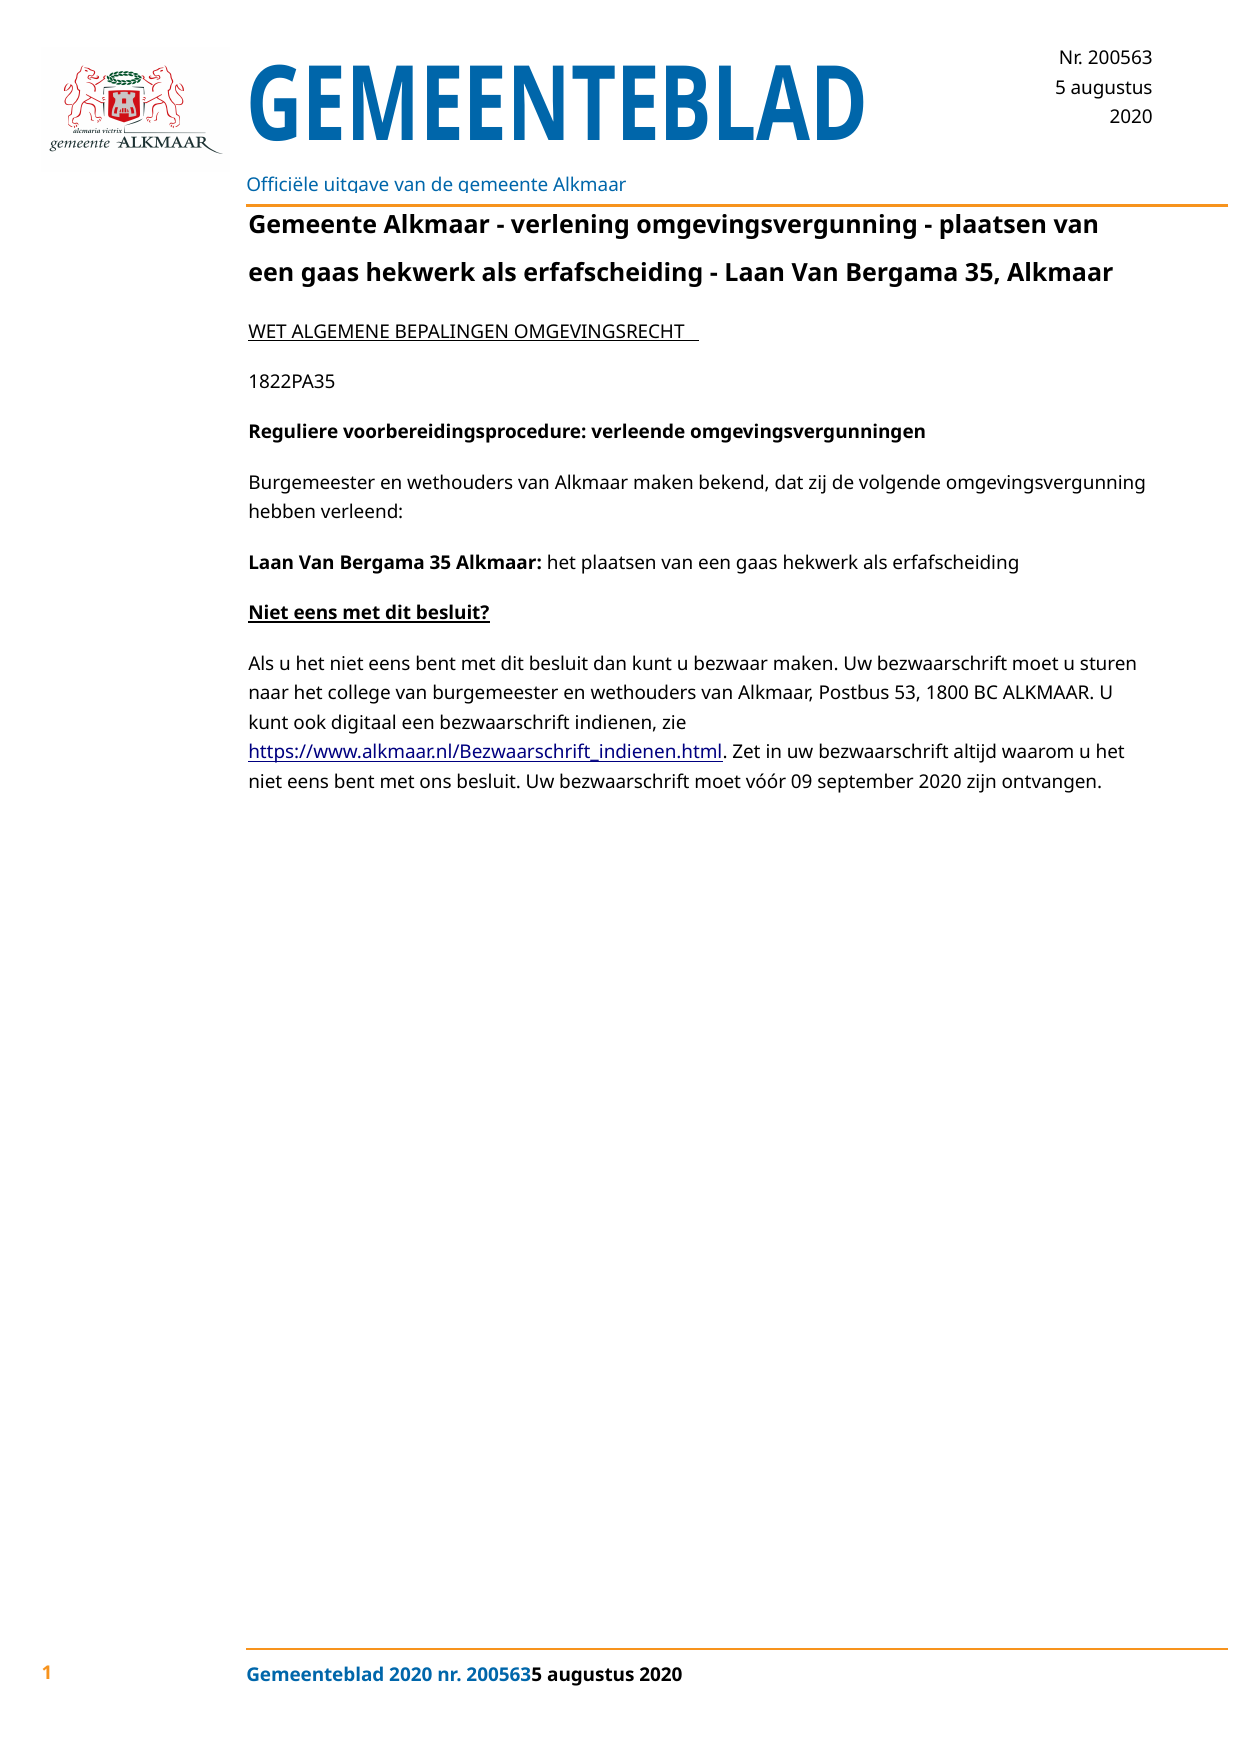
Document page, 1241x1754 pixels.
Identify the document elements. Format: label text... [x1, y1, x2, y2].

text Burgemeester en wethouders van Alkmaar maken bekend, dat zij de volgende omgevingsvergunning hebben verleend: [248, 469, 1152, 524]
text Als u het niet eens bent met dit besluit dan kunt u bezwaar maken. Uw bezwaarschrift moet u sturen naar het college van burgemeester en wethouders van Alkmaar, Postbus 53, 1800 BC ALKMAAR. U kunt ook digitaal een bezwaarschrift indienen, zie https://www.alkmaar.nl/Bezwaarschrift_indienen.html. Zet in uw bezwaarschrift altijd waarom u het niet eens bent met ons besluit. Uw bezwaarschrift moet vóór 09 september 2020 zijn ontvangen. [248, 650, 1152, 794]
text Reguliere voorbereidingsprocedure: verleende omgevingsvergunningen [248, 419, 1152, 444]
text Niet eens met dit besluit? [248, 599, 1152, 625]
text WET ALGEMENE BEPALINGEN OMGEVINGSRECHT [248, 318, 1152, 344]
picture [41, 47, 231, 172]
text Laan Van Bergama 35 Alkmaar: het plaatsen van een gaas hekwerk als erfafscheiding [248, 549, 1152, 575]
text 1822PA35 [248, 368, 1152, 394]
text Gemeente Alkmaar - verlening omgevingsvergunning - plaatsen van een gaas hekwerk als erfafscheiding - Laan Van Bergama 35, Alkmaar [248, 207, 1152, 288]
